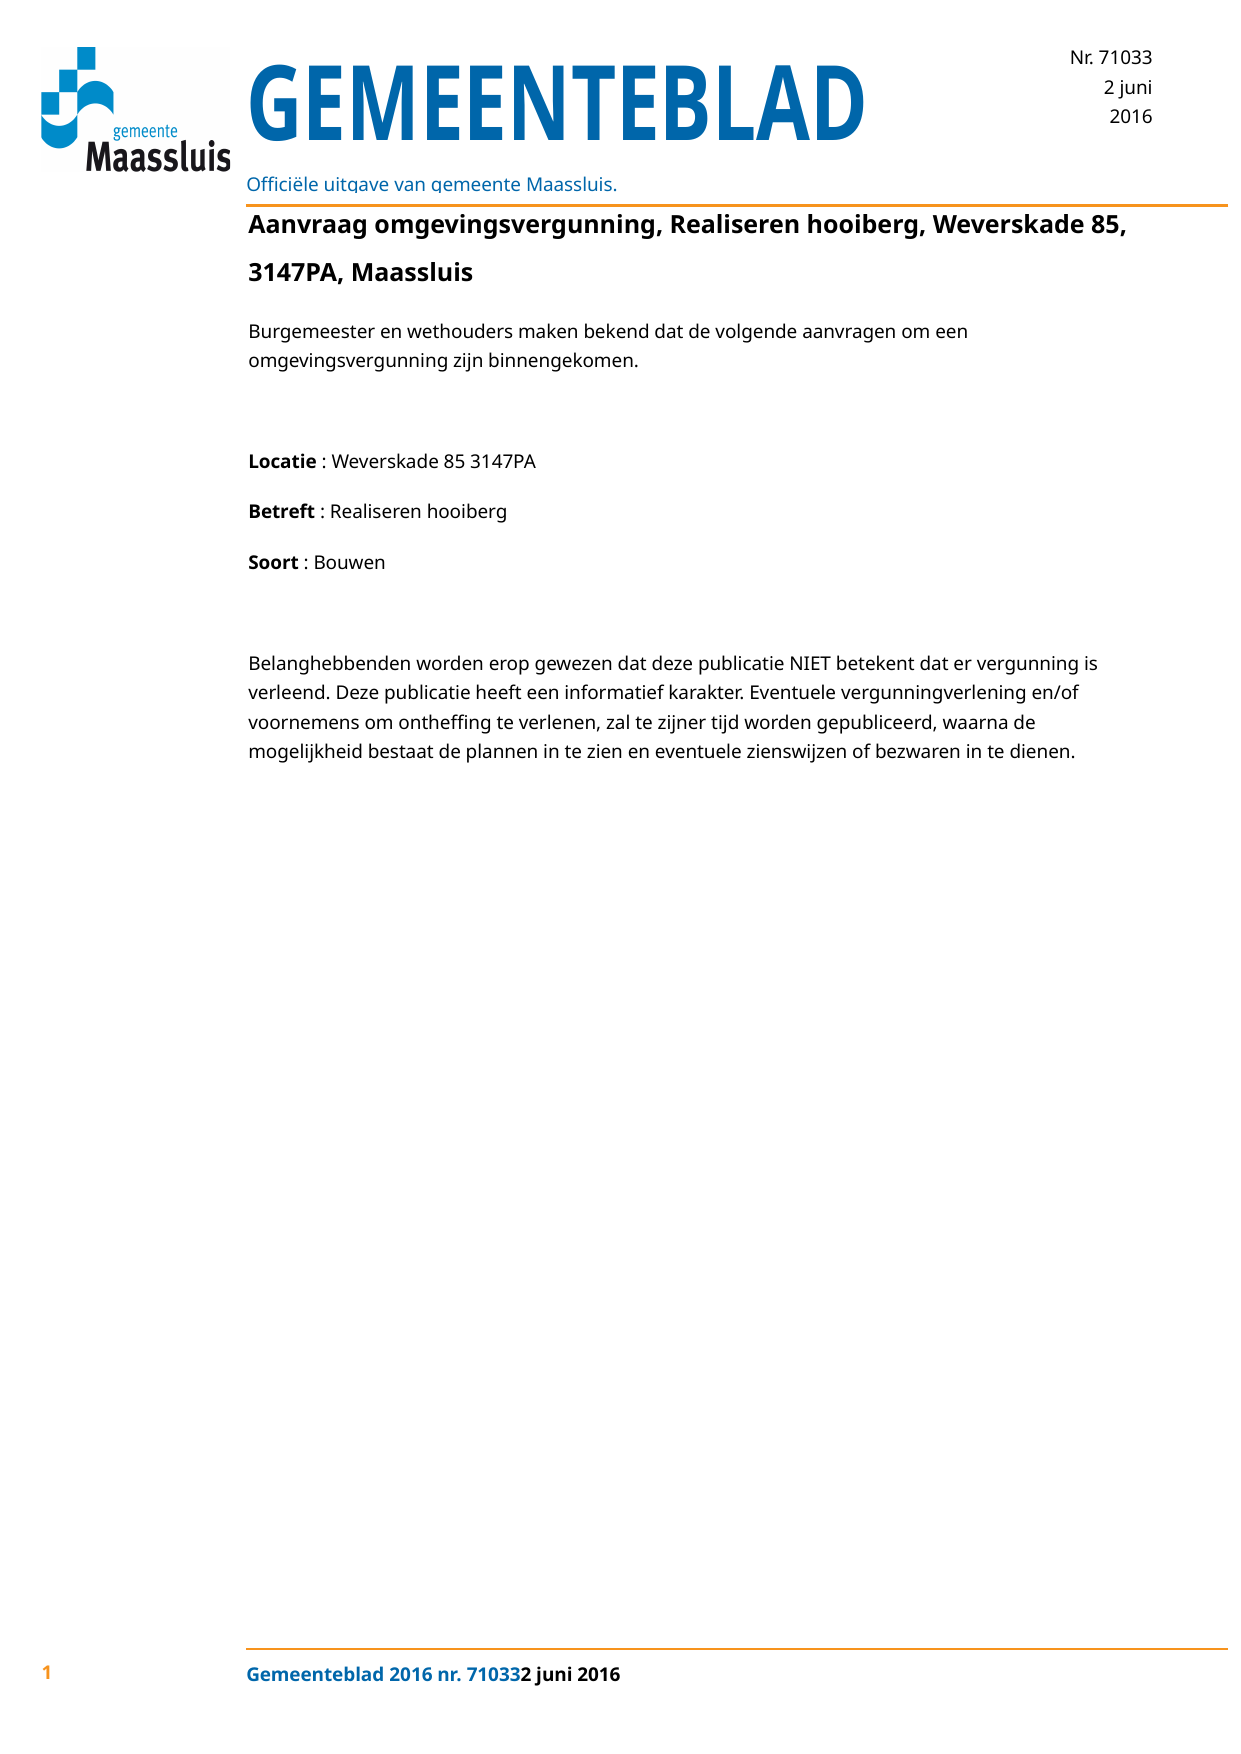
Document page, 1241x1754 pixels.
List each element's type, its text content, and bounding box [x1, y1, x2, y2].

text Soort : Bouwen [248, 549, 1152, 575]
text Burgemeester en wethouders maken bekend dat de volgende aanvragen om een omgevingsvergunning zijn binnengekomen. [248, 318, 1152, 373]
text Locatie : Weverskade 85 3147PA [248, 448, 1152, 474]
picture [41, 47, 77, 92]
text Belanghebbenden worden erop gewezen dat deze publicatie NIET betekent dat er vergunning is verleend. Deze publicatie heeft een informatief karakter. Eventuele vergunningverlening en/of voornemens om ontheffing te verlenen, zal te zijner tijd worden gepubliceerd, waarna de mogelijkheid bestaat de plannen in te zien en eventuele zienswijzen of bezwaren in te dienen. [248, 650, 1152, 764]
text Aanvraag omgevingsvergunning, Realiseren hooiberg, Weverskade 85, 3147PA, Maassluis [248, 207, 1152, 288]
text Betreft : Realiseren hooiberg [248, 499, 1152, 524]
picture [41, 47, 231, 172]
